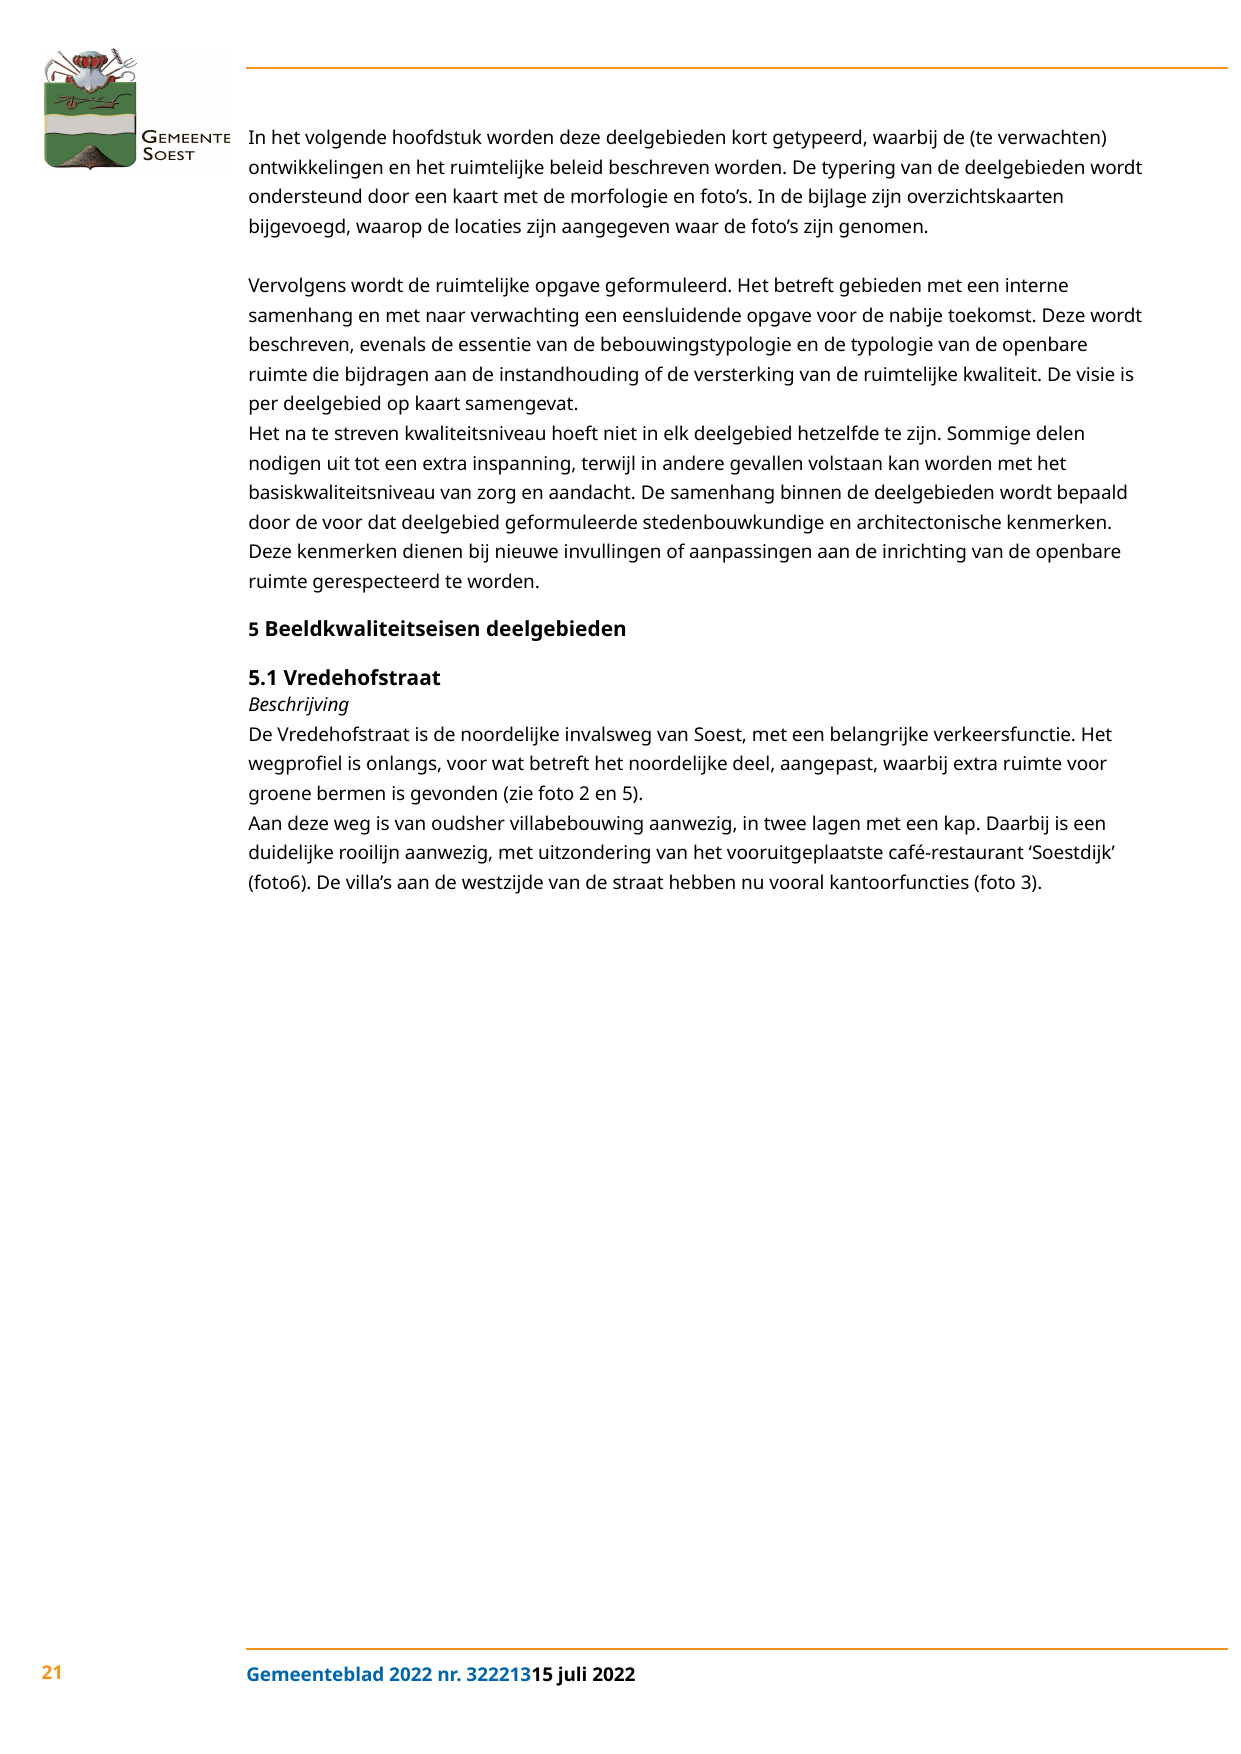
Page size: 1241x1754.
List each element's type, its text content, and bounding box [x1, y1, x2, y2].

text De Vredehofstraat is de noordelijke invalsweg van Soest, met een belangrijke verkeersfunctie. Het wegprofiel is onlangs, voor wat betreft het noordelijke deel, aangepast, waarbij extra ruimte voor groene bermen is gevonden (zie foto 2 en 5). [248, 721, 1152, 806]
text Beschrijving [248, 691, 1152, 717]
text Vervolgens wordt de ruimtelijke opgave geformuleerd. Het betreft gebieden met een interne samenhang en met naar verwachting een eensluidende opgave voor de nabije toekomst. Deze wordt beschreven, evenals de essentie van de bebouwingstypologie en de typologie van de openbare ruimte die bijdragen aan de instandhouding of de versterking van de ruimtelijke kwaliteit. De visie is per deelgebied op kaart samengevat. [248, 272, 1152, 416]
text Het na te streven kwaliteitsniveau hoeft niet in elk deelgebied hetzelfde te zijn. Sommige delen nodigen uit tot een extra inspanning, terwijl in andere gevallen volstaan kan worden met het basiskwaliteitsniveau van zorg en aandacht. De samenhang binnen de deelgebieden wordt bepaald door de voor dat deelgebied geformuleerde stedenbouwkundige en architectonische kenmerken. Deze kenmerken dienen bij nieuwe invullingen of aanpassingen aan de inrichting van de openbare ruimte gerespecteerd te worden. [248, 420, 1152, 594]
text 5.1 Vredehofstraat [248, 663, 1152, 691]
text In het volgende hoofdstuk worden deze deelgebieden kort getypeerd, waarbij de (te verwachten) ontwikkelingen en het ruimtelijke beleid beschreven worden. De typering van de deelgebieden wordt ondersteund door een kaart met de morfologie en foto’s. In de bijlage zijn overzichtskaarten bijgevoegd, waarop de locaties zijn aangegeven waar de foto’s zijn genomen. [248, 124, 1152, 239]
picture [41, 47, 231, 172]
text 5 Beeldkwaliteitseisen deelgebieden [248, 614, 1152, 642]
text Aan deze weg is van oudsher villabebouwing aanwezig, in twee lagen met een kap. Daarbij is een duidelijke rooilijn aanwezig, met uitzondering van het vooruitgeplaatste café-restaurant ‘Soestdijk’ (foto6). De villa’s aan de westzijde van de straat hebben nu vooral kantoorfuncties (foto 3). [248, 810, 1152, 895]
